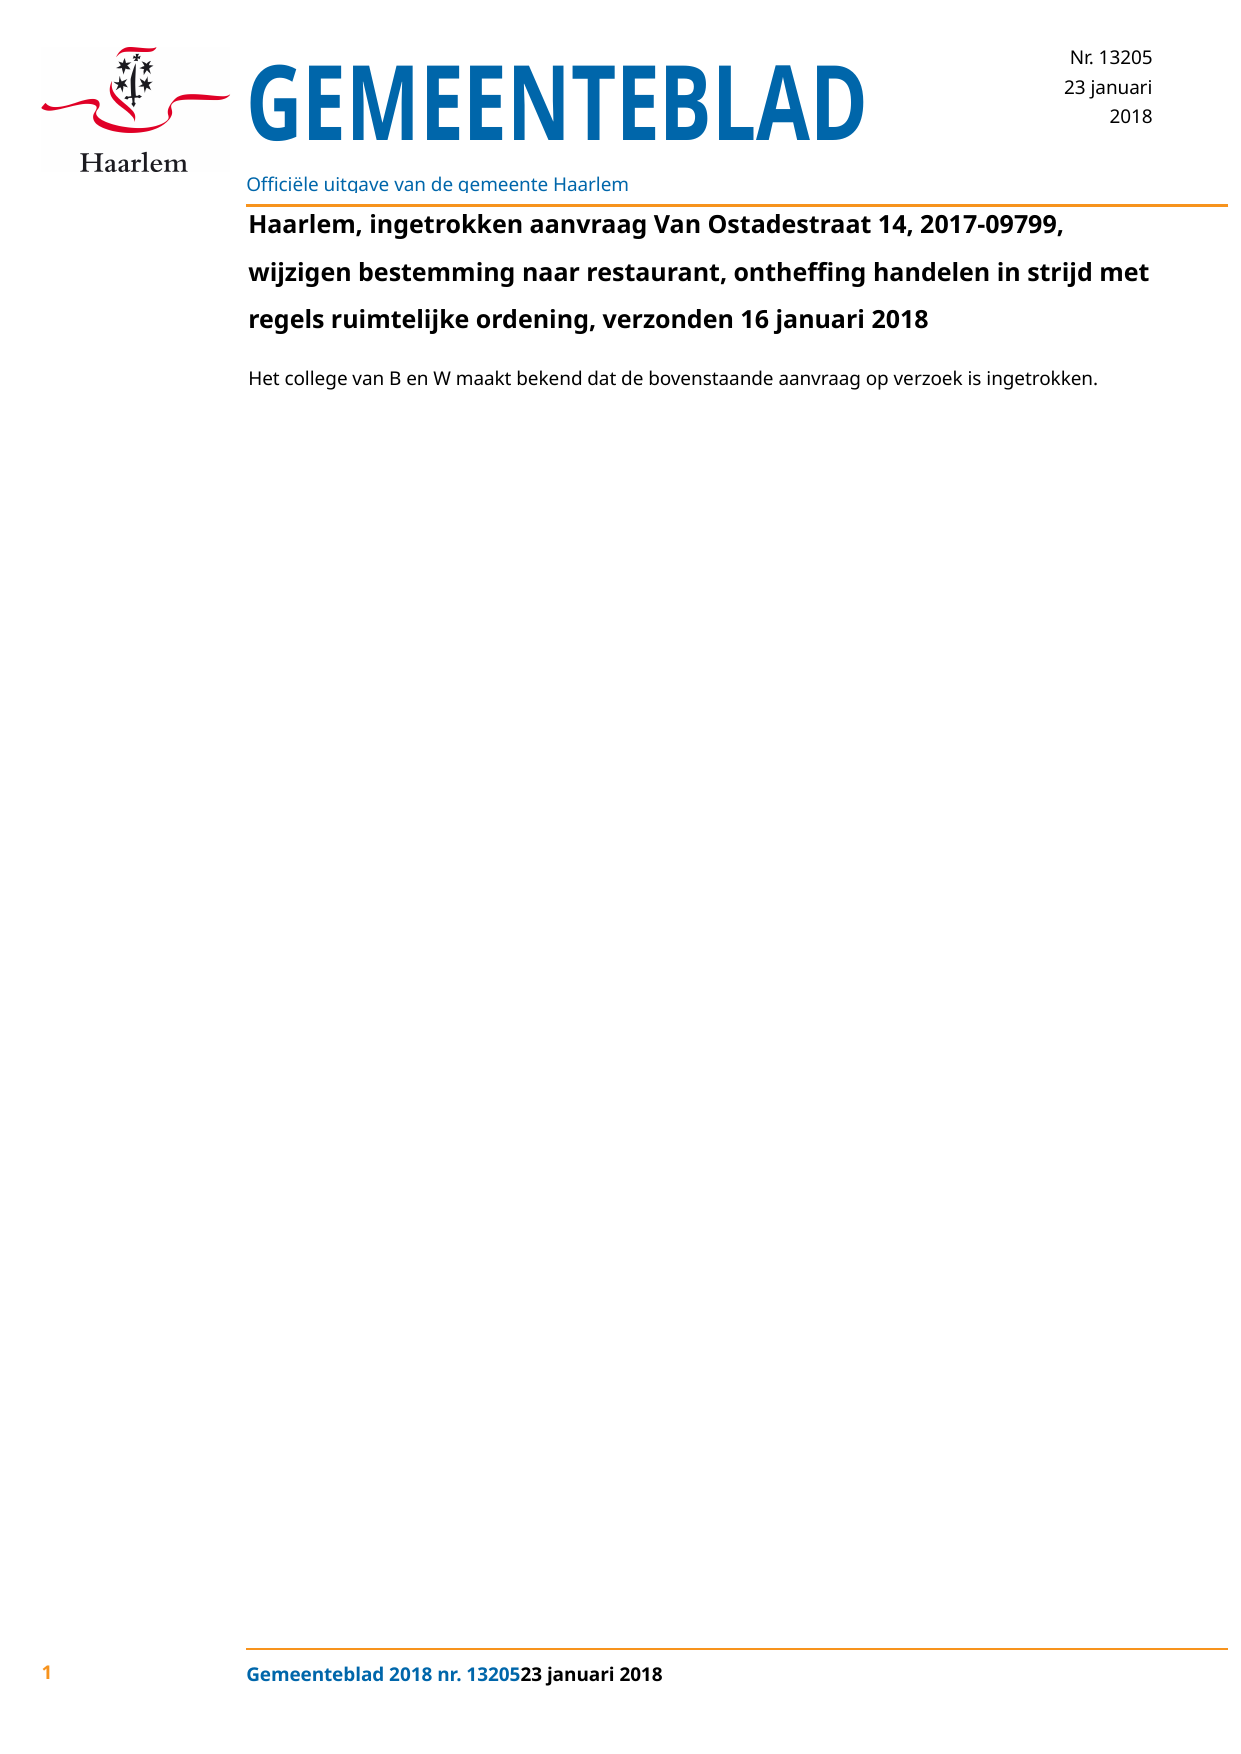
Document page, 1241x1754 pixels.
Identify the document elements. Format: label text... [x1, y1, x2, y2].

text Het college van B en W maakt bekend dat de bovenstaande aanvraag op verzoek is ingetrokken. [248, 366, 1152, 391]
text Haarlem, ingetrokken aanvraag Van Ostadestraat 14, 2017-09799, wijzigen bestemming naar restaurant, ontheffing handelen in strijd met regels ruimtelijke ordening, verzonden 16 januari 2018 [248, 207, 1152, 336]
picture [41, 47, 231, 172]
